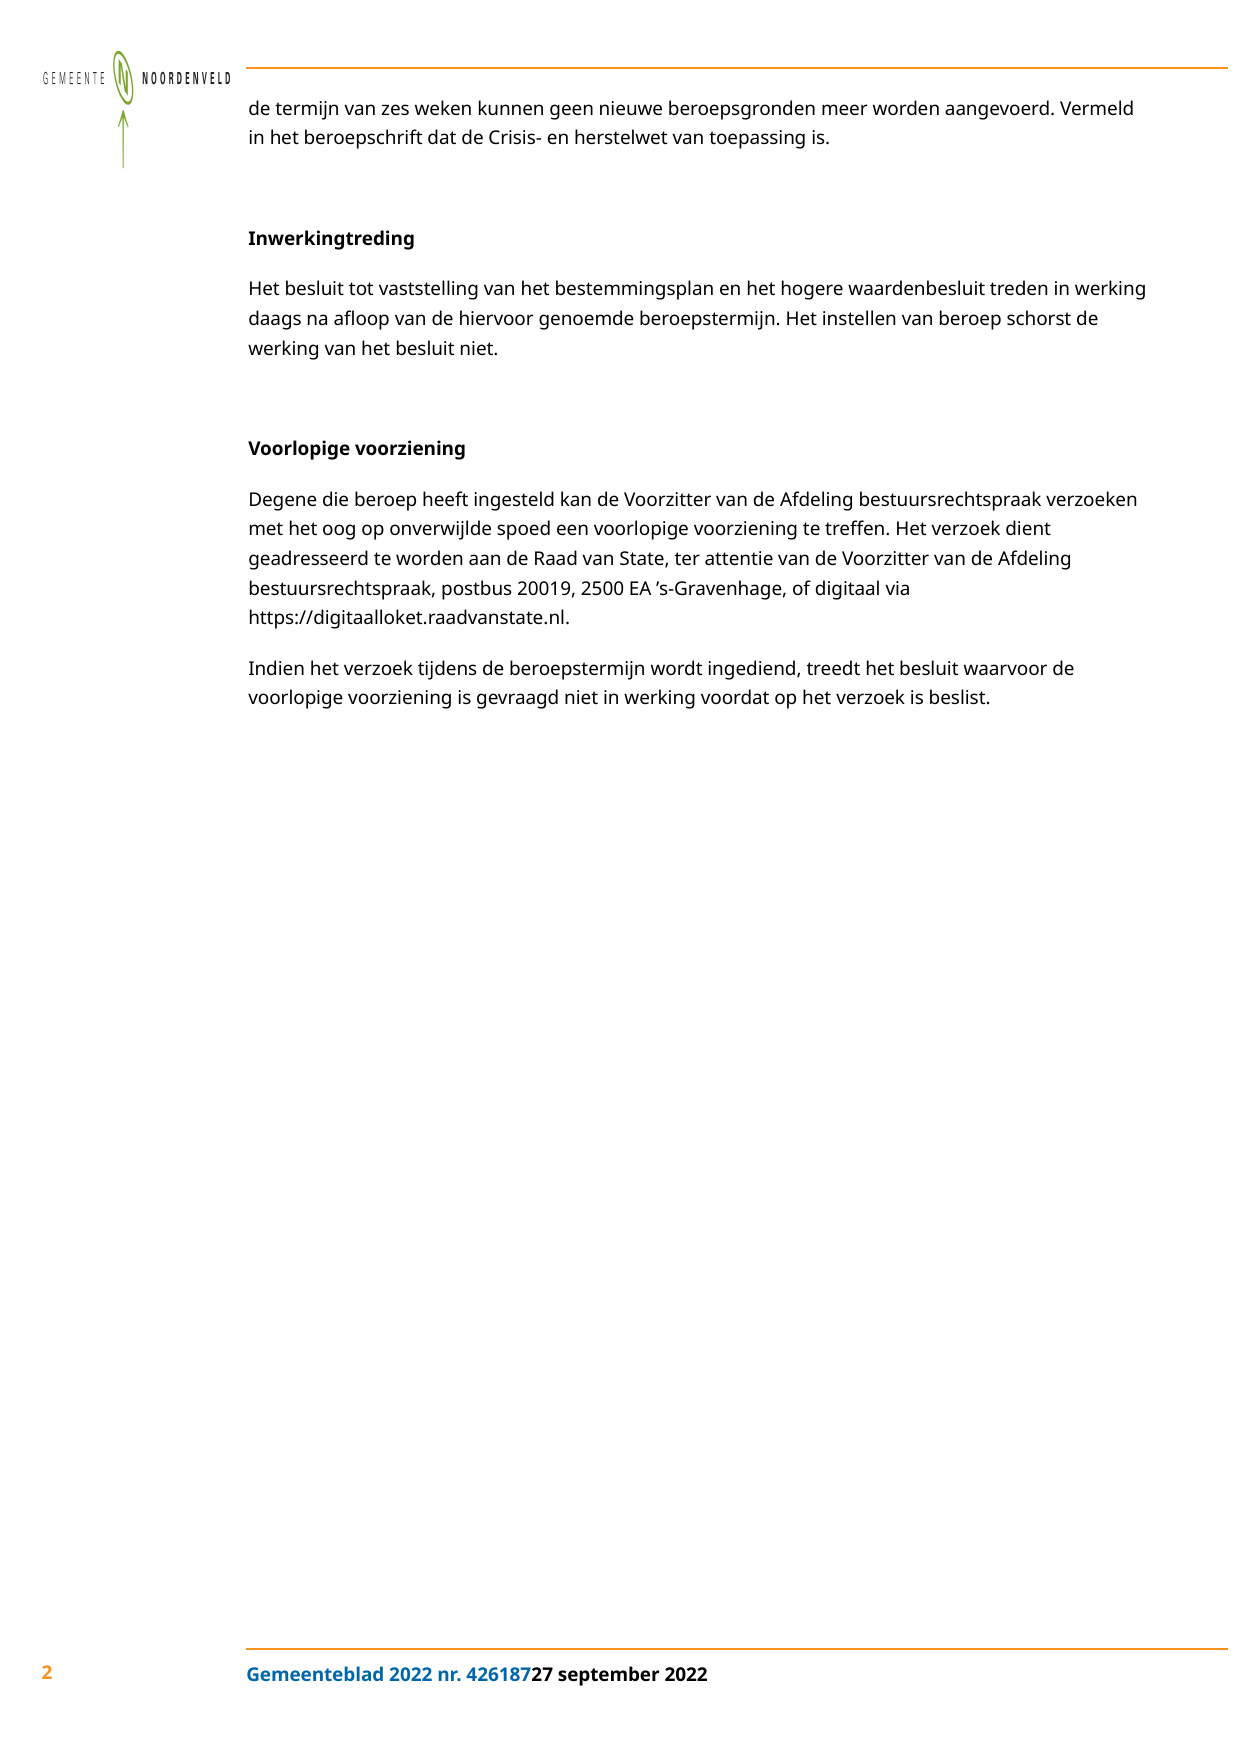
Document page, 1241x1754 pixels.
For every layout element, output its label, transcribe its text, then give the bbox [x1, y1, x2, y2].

picture [41, 47, 231, 172]
text Voorlopige voorziening [248, 436, 1152, 461]
text Degene die beroep heeft ingesteld kan de Voorzitter van de Afdeling bestuursrechtspraak verzoeken met het oog op onverwijlde spoed een voorlopige voorziening te treffen. Het verzoek dient geadresseerd te worden aan de Raad van State, ter attentie van de Voorzitter van de Afdeling bestuursrechtspraak, postbus 20019, 2500 EA ’s-Gravenhage, of digitaal via https://digitaalloket.raadvanstate.nl. [248, 486, 1152, 630]
text de termijn van zes weken kunnen geen nieuwe beroepsgronden meer worden aangevoerd. Vermeld in het beroepschrift dat de Crisis- en herstelwet van toepassing is. [248, 95, 1152, 150]
text Het besluit tot vaststelling van het bestemmingsplan en het hogere waardenbesluit treden in werking daags na afloop van de hiervoor genoemde beroepstermijn. Het instellen van beroep schorst de werking van het besluit niet. [248, 276, 1152, 361]
text Inwerkingtreding [248, 225, 1152, 251]
text Indien het verzoek tijdens de beroepstermijn wordt ingediend, treedt het besluit waarvoor de voorlopige voorziening is gevraagd niet in werking voordat op het verzoek is beslist. [248, 655, 1152, 710]
